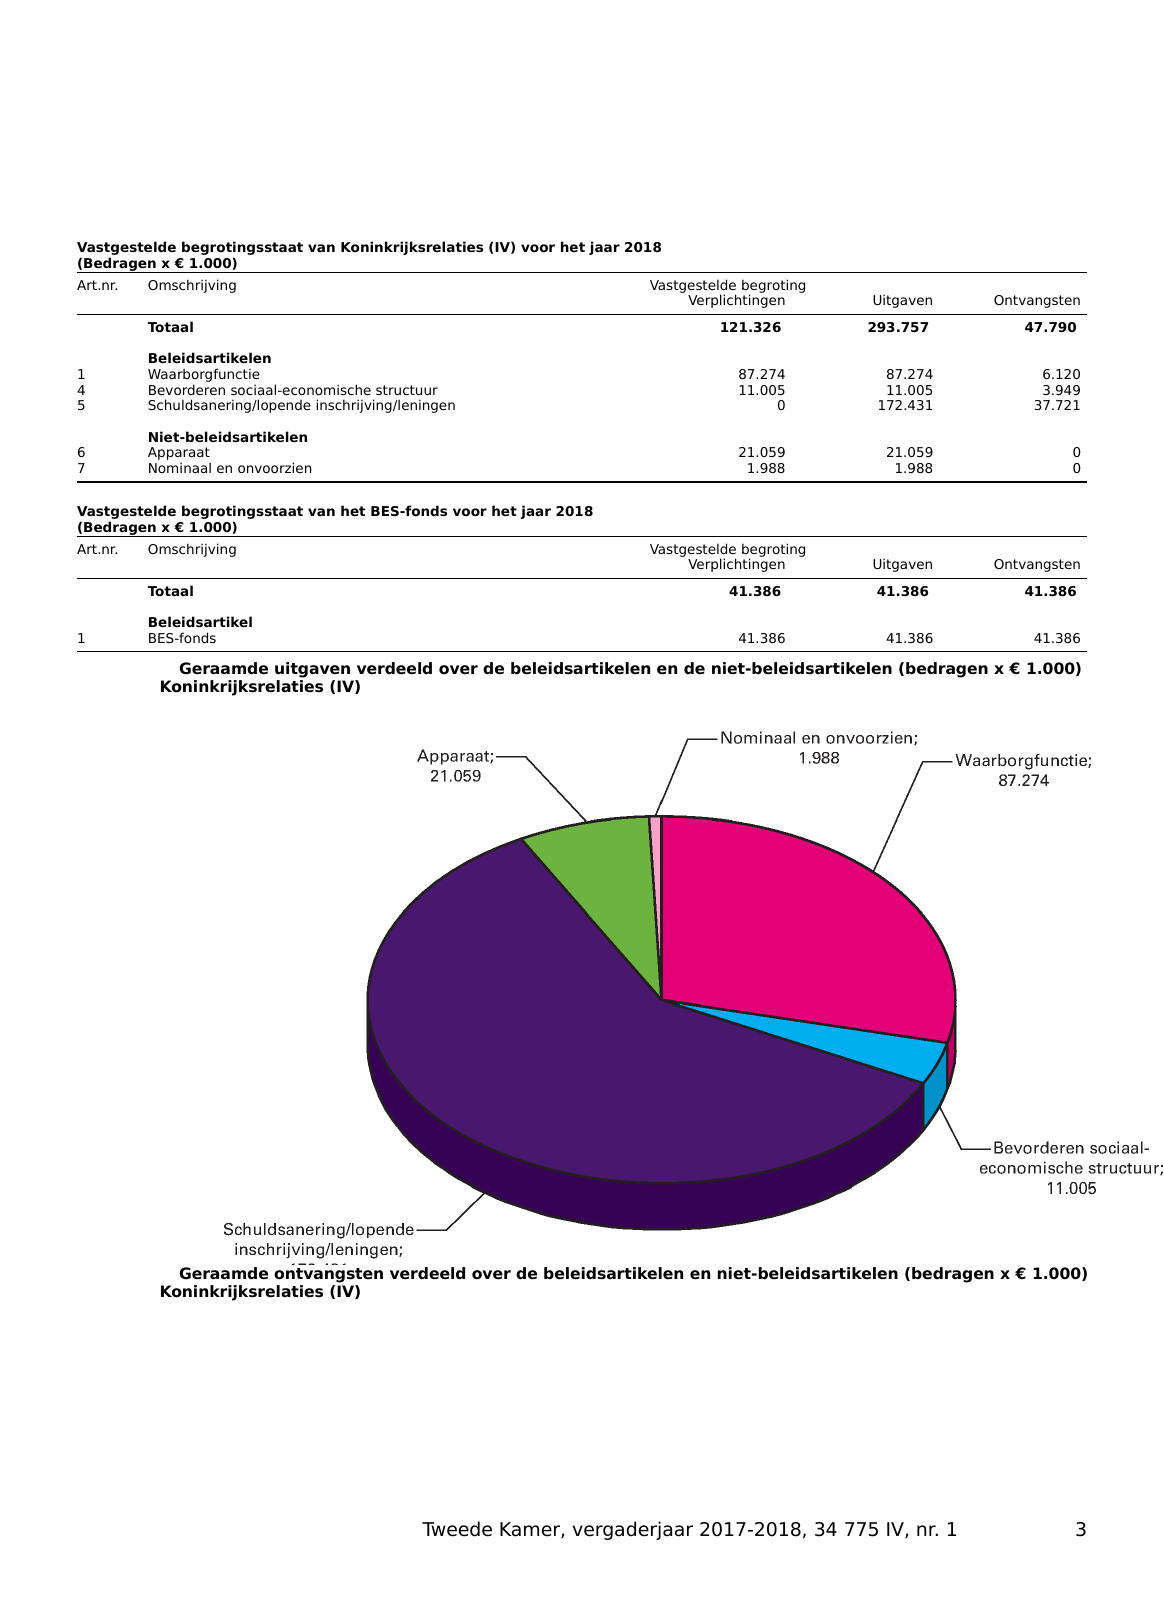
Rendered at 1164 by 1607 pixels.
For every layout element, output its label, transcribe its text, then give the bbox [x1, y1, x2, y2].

table_cell Ontvangsten [939, 557, 1087, 578]
table_cell [77, 557, 142, 578]
table_cell 7 [77, 461, 142, 481]
table_cell Schuldsanering/lopende inschrijving/leningen [142, 398, 644, 414]
table_cell [939, 599, 1087, 615]
table_header Vastgestelde begrotingsstaat van het BES-fonds voor het jaar 2018 (Bedragen x € 1.000) [77, 504, 1087, 536]
table_cell 11.005 [791, 382, 939, 398]
table_cell [77, 351, 142, 367]
table_cell [644, 430, 791, 445]
table_cell 172.431 [791, 398, 939, 414]
table_cell Totaal [142, 579, 644, 599]
table_cell Verplichtingen [644, 557, 791, 578]
table_cell Uitgaven [791, 557, 939, 578]
table_cell [791, 599, 939, 615]
table_cell [77, 414, 142, 429]
table_cell [791, 615, 939, 631]
table_cell Uitgaven [791, 293, 939, 314]
table_cell Waarborgfunctie [142, 367, 644, 382]
table_cell Apparaat [142, 445, 644, 461]
table_cell [142, 557, 644, 578]
table_cell Art.nr. [77, 273, 142, 293]
table_cell 87.274 [791, 367, 939, 382]
table_cell Niet-beleidsartikelen [142, 430, 644, 445]
table_cell 41.386 [644, 631, 791, 651]
table_cell Beleidsartikel [142, 615, 644, 631]
table_cell [939, 430, 1087, 445]
table_cell [142, 335, 644, 351]
table_cell [77, 599, 142, 615]
table_cell 5 [77, 398, 142, 414]
table_cell [791, 430, 939, 445]
table_cell [644, 414, 791, 429]
table_cell Omschrijving [142, 537, 644, 557]
table_cell 11.005 [644, 382, 791, 398]
table_cell [77, 430, 142, 445]
table_cell 121.326 [644, 315, 791, 335]
table_header Vastgestelde begrotingsstaat van Koninkrijksrelaties (IV) voor het jaar 2018 (Bedragen x € 1.000) [77, 240, 1087, 272]
table_cell 1 [77, 631, 142, 651]
table_cell [644, 599, 791, 615]
table_cell 293.757 [791, 315, 939, 335]
table_cell 1 [77, 367, 142, 382]
table_cell 1.988 [791, 461, 939, 481]
table_cell 21.059 [791, 445, 939, 461]
table_cell 41.386 [644, 579, 791, 599]
table_cell [142, 414, 644, 429]
table_cell 41.386 [791, 631, 939, 651]
table_cell [644, 615, 791, 631]
table_cell [791, 351, 939, 367]
picture [159, 730, 1164, 1279]
table_cell 0 [939, 461, 1087, 481]
table_cell 41.386 [939, 631, 1087, 651]
table_cell [791, 414, 939, 429]
table_cell [939, 615, 1087, 631]
table_cell 41.386 [939, 579, 1087, 599]
table_cell 41.386 [791, 579, 939, 599]
table_cell Omschrijving [142, 273, 644, 293]
table_cell 47.790 [939, 315, 1087, 335]
table_cell Beleidsartikelen [142, 351, 644, 367]
table_cell 3.949 [939, 382, 1087, 398]
text Geraamde uitgaven verdeeld over de beleidsartikelen en de niet-beleidsartikelen (bedragen x € 1.000) Koninkrijksrelaties (IV) [159, 660, 1163, 696]
table_cell 87.274 [644, 367, 791, 382]
table_cell [77, 293, 142, 314]
table_cell [939, 335, 1087, 351]
table_cell [77, 579, 142, 599]
table_cell [939, 414, 1087, 429]
text Geraamde ontvangsten verdeeld over de beleidsartikelen en niet-beleidsartikelen (bedragen x € 1.000) Koninkrijksrelaties (IV) [159, 1265, 1163, 1301]
table_cell [939, 351, 1087, 367]
table_cell BES-fonds [142, 631, 644, 651]
table_cell 6 [77, 445, 142, 461]
table_cell [77, 615, 142, 631]
table_cell [644, 351, 791, 367]
table_cell [142, 293, 644, 314]
table_cell 0 [644, 398, 791, 414]
table_cell Totaal [142, 315, 644, 335]
table_cell [791, 335, 939, 351]
table_cell [142, 599, 644, 615]
table_cell Ontvangsten [939, 293, 1087, 314]
table_cell [644, 335, 791, 351]
table_cell Bevorderen sociaal-economische structuur [142, 382, 644, 398]
table_cell 0 [939, 445, 1087, 461]
table_cell 6.120 [939, 367, 1087, 382]
table_cell [77, 335, 142, 351]
table_cell Vastgestelde begroting [644, 273, 1087, 293]
table_cell Art.nr. [77, 537, 142, 557]
table_cell 1.988 [644, 461, 791, 481]
table_cell 21.059 [644, 445, 791, 461]
table_cell Nominaal en onvoorzien [142, 461, 644, 481]
table_cell [77, 315, 142, 335]
table_cell Vastgestelde begroting [644, 537, 1087, 557]
table_cell Verplichtingen [644, 293, 791, 314]
table_cell 37.721 [939, 398, 1087, 414]
table_cell 4 [77, 382, 142, 398]
